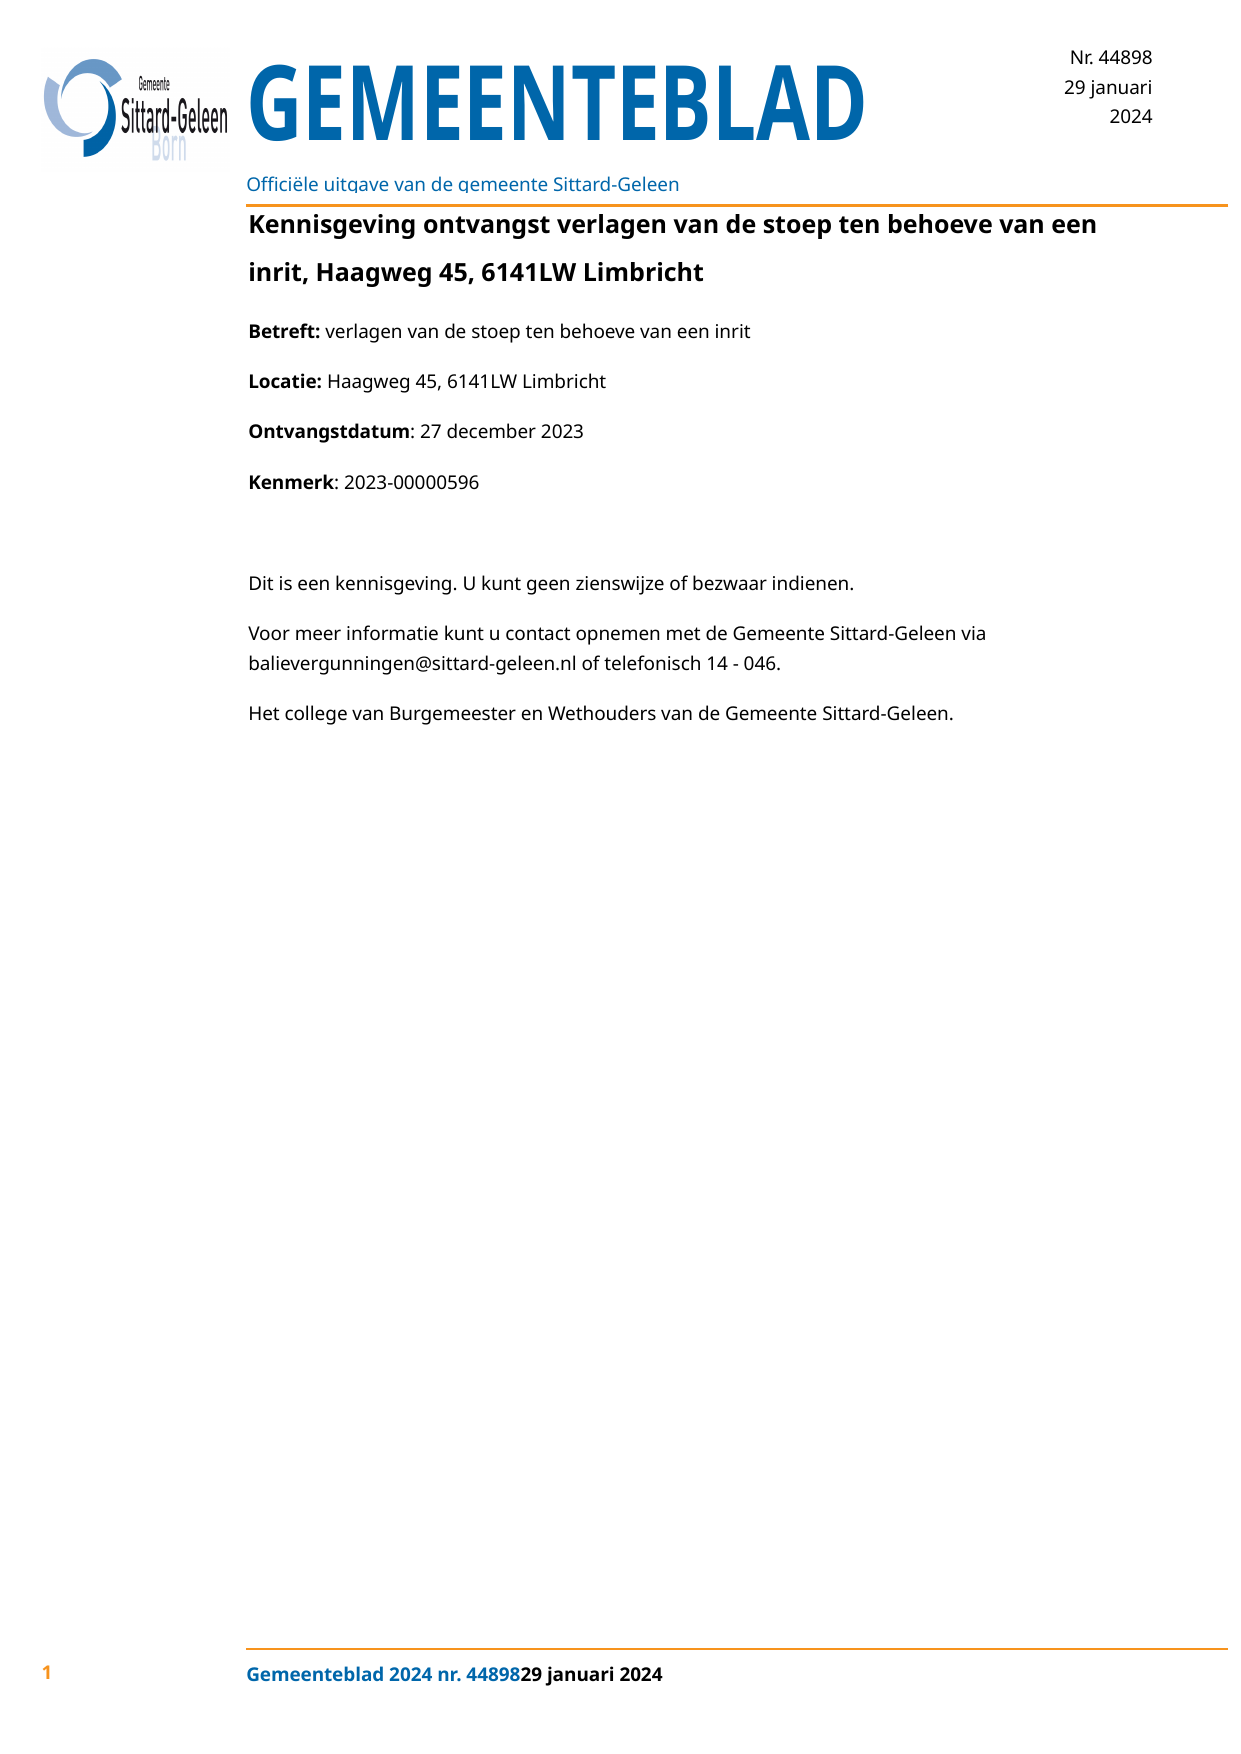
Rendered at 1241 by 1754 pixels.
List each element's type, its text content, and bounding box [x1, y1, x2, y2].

text Betreft: verlagen van de stoep ten behoeve van een inrit [248, 318, 1152, 344]
text Ontvangstdatum: 27 december 2023 [248, 419, 1152, 444]
text Voor meer informatie kunt u contact opnemen met de Gemeente Sittard-Geleen via balievergunningen@sittard-geleen.nl of telefonisch 14 - 046. [248, 620, 1152, 676]
picture [41, 47, 231, 172]
text Kennisgeving ontvangst verlagen van de stoep ten behoeve van een inrit, Haagweg 45, 6141LW Limbricht [248, 207, 1152, 288]
text Locatie: Haagweg 45, 6141LW Limbricht [248, 368, 1152, 394]
text Kenmerk: 2023-00000596 [248, 469, 1152, 495]
text Dit is een kennisgeving. U kunt geen zienswijze of bezwaar indienen. [248, 570, 1152, 596]
text Het college van Burgemeester en Wethouders van de Gemeente Sittard-Geleen. [248, 700, 1152, 726]
